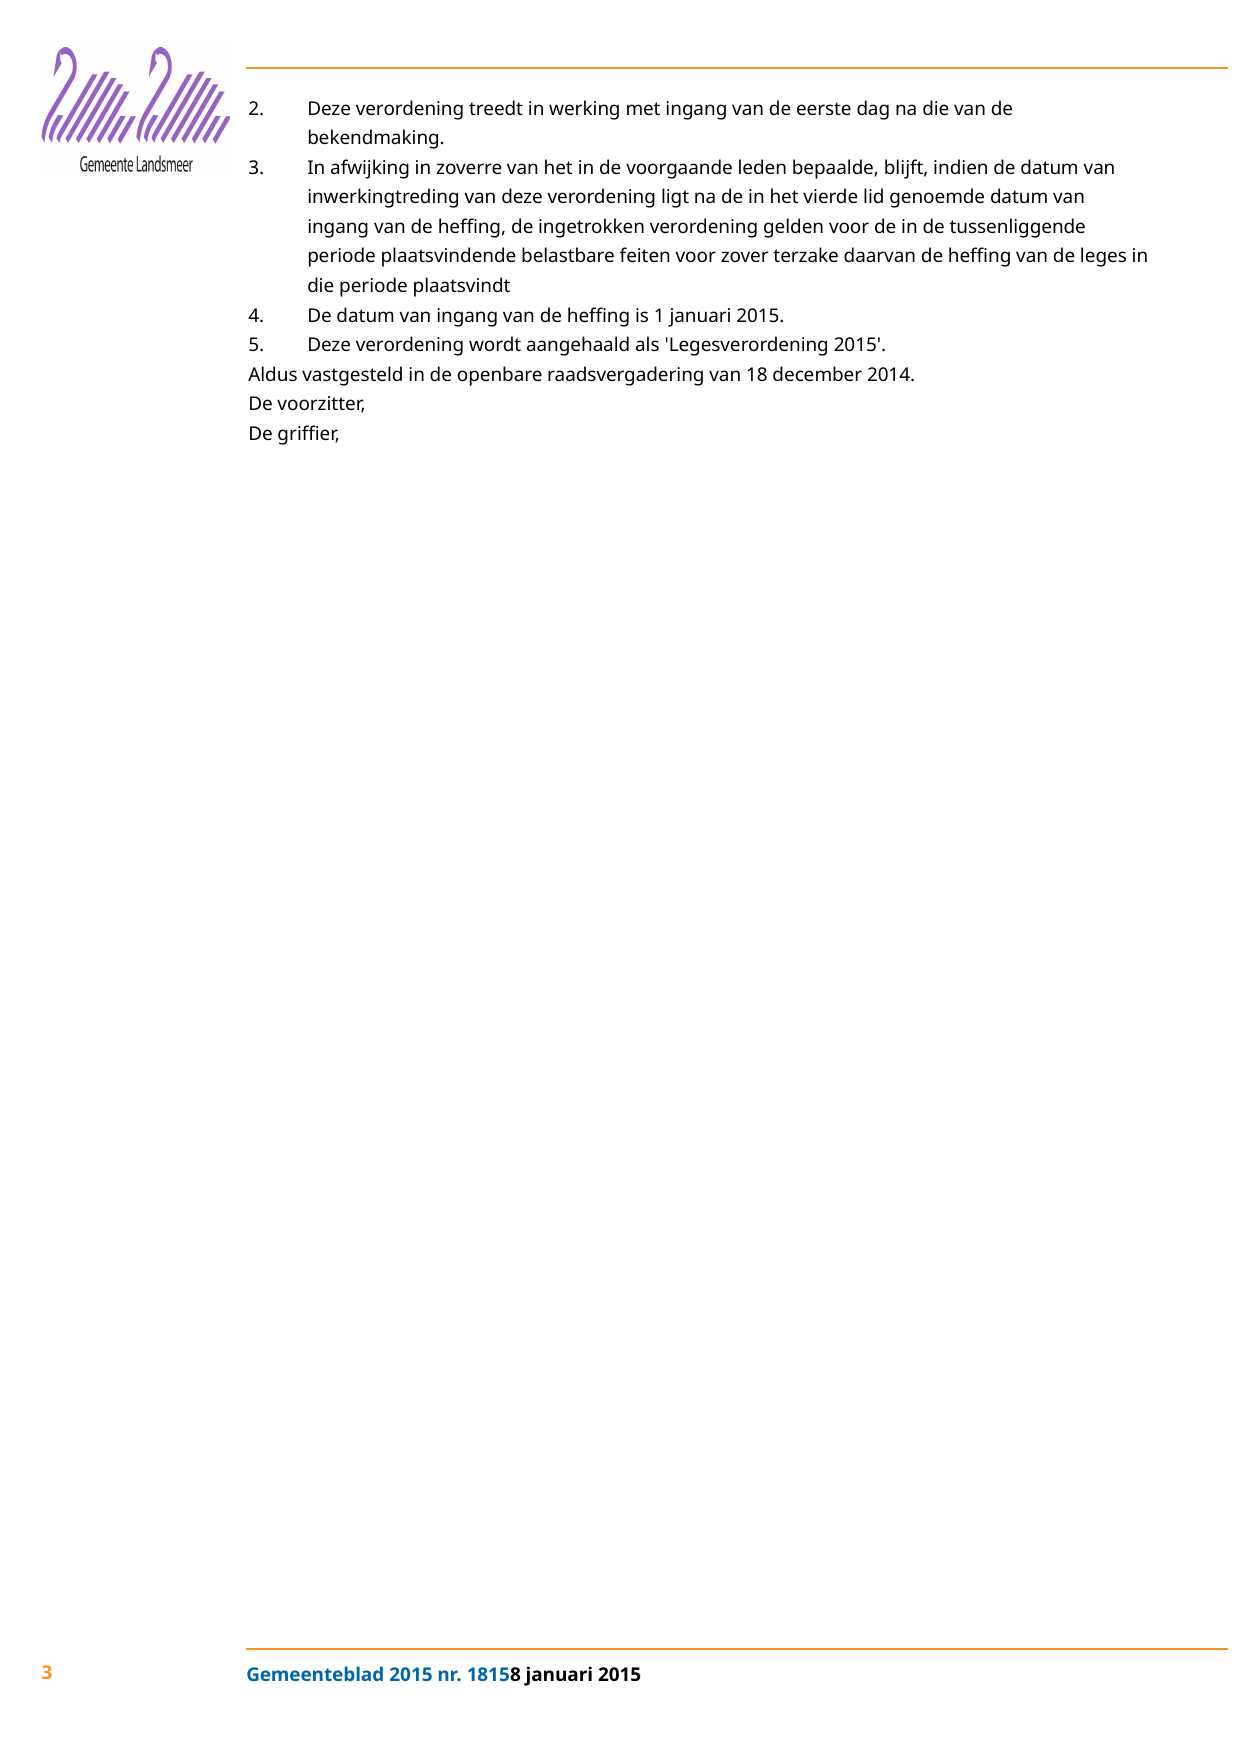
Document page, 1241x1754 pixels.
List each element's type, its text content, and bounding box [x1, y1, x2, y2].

picture [41, 47, 231, 172]
text Aldus vastgesteld in de openbare raadsvergadering van 18 december 2014. [248, 361, 1152, 387]
list Deze verordening treedt in werking met ingang van de eerste dag na die van de bekendmaking. [248, 95, 1152, 150]
list De datum van ingang van de heffing is 1 januari 2015. [248, 302, 1152, 328]
text De griffier, [248, 420, 1152, 446]
list Deze verordening wordt aangehaald als 'Legesverordening 2015'. [248, 331, 1152, 357]
text De voorzitter, [248, 391, 1152, 416]
list In afwijking in zoverre van het in de voorgaande leden bepaalde, blijft, indien de datum van inwerkingtreding van deze verordening ligt na de in het vierde lid genoemde datum van ingang van de heffing, de ingetrokken verordening gelden voor de in de tussenliggende periode plaatsvindende belastbare feiten voor zover terzake daarvan de heffing van de leges in die periode plaatsvindt [248, 154, 1152, 298]
